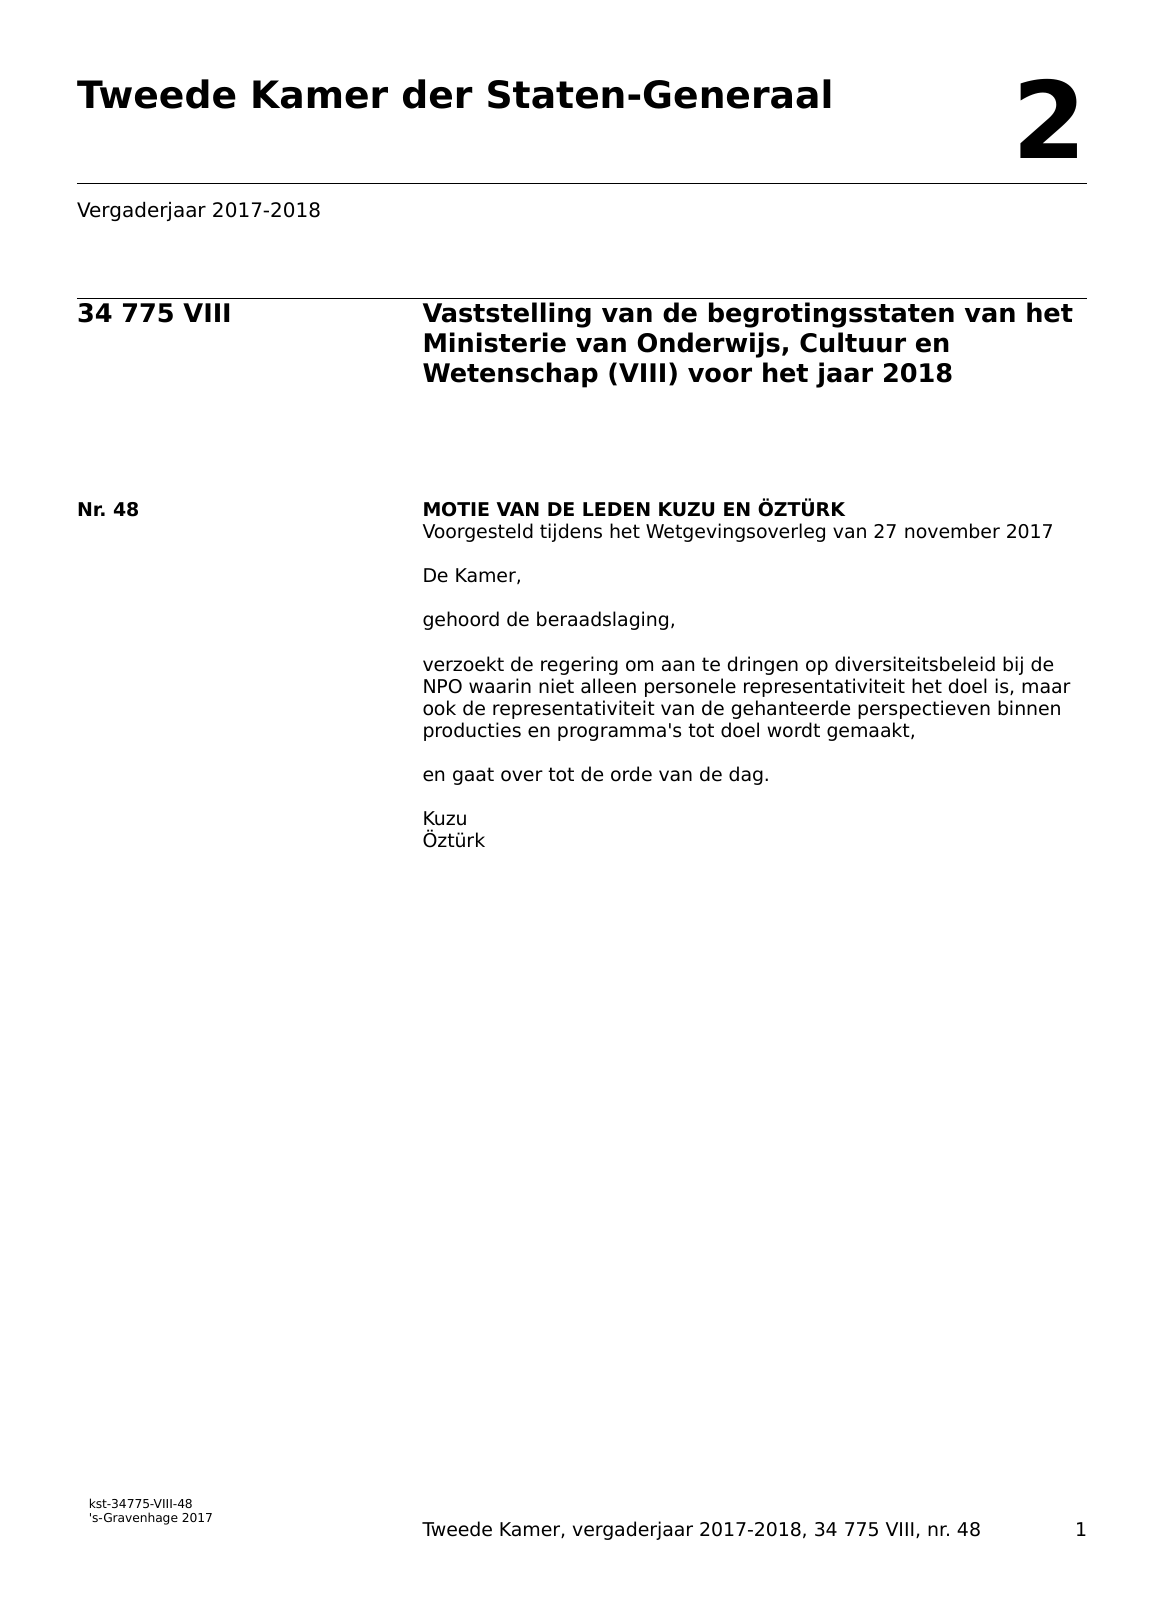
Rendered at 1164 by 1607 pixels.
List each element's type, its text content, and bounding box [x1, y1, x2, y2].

text Voorgesteld tijdens het Wetgevingsoverleg van 27 november 2017 [422, 521, 1087, 543]
text De Kamer, [422, 565, 1087, 587]
text 's-Gravenhage 2017 [88, 1511, 323, 1525]
subtitle 34 775 VIII Vaststelling van de begrotingsstaten van het Ministerie van Onderwijs, Cultuur en Wetenschap (VIII) voor het jaar 2018 [77, 299, 1087, 388]
text Öztürk [422, 830, 1087, 852]
subtitle Nr. 48 MOTIE VAN DE LEDEN KUZU EN ÖZTÜRK [77, 499, 1087, 521]
text gehoord de beraadslaging, [422, 609, 1087, 631]
text verzoekt de regering om aan te dringen op diversiteitsbeleid bij de NPO waarin niet alleen personele representativiteit het doel is, maar ook de representativiteit van de gehanteerde perspectieven binnen producties en programma's tot doel wordt gemaakt, [422, 653, 1087, 741]
text Kuzu [422, 808, 1087, 830]
table_header 2 [886, 59, 1087, 183]
text kst-34775-VIII-48 [88, 1497, 323, 1511]
table_header Tweede Kamer der Staten-Generaal [77, 59, 886, 183]
table_cell Vergaderjaar 2017-2018 [77, 184, 1087, 298]
text en gaat over tot de orde van de dag. [422, 764, 1087, 786]
